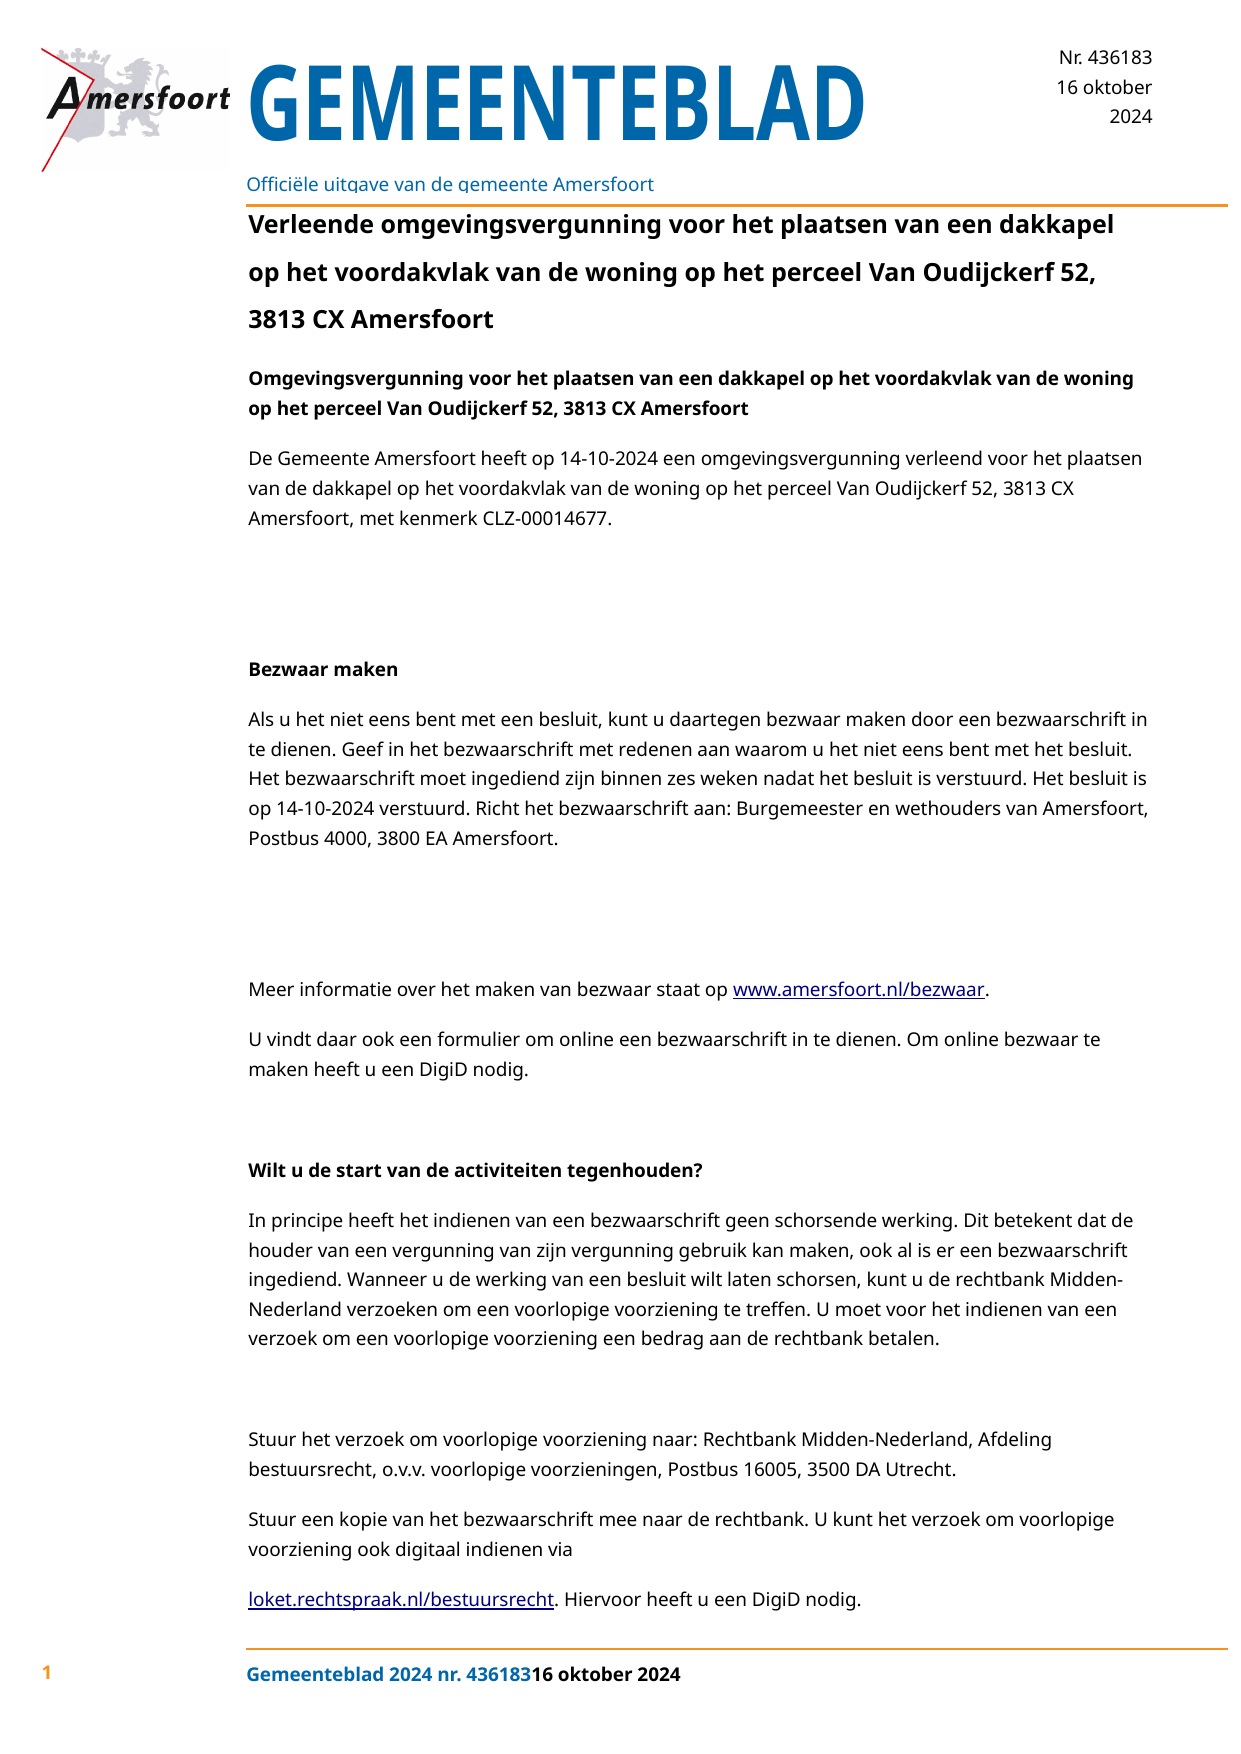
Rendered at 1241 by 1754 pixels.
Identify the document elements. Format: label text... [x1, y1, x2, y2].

text loket.rechtspraak.nl/bestuursrecht. Hiervoor heeft u een DigiD nodig. [248, 1586, 1152, 1612]
text U vindt daar ook een formulier om online een bezwaarschrift in te dienen. Om online bezwaar te maken heeft u een DigiD nodig. [248, 1026, 1152, 1082]
text Als u het niet eens bent met een besluit, kunt u daartegen bezwaar maken door een bezwaarschrift in te dienen. Geef in het bezwaarschrift met redenen aan waarom u het niet eens bent met het besluit. Het bezwaarschrift moet ingediend zijn binnen zes weken nadat het besluit is verstuurd. Het besluit is op 14-10-2024 verstuurd. Richt het bezwaarschrift aan: Burgemeester en wethouders van Amersfoort, Postbus 4000, 3800 EA Amersfoort. [248, 706, 1152, 850]
text Meer informatie over het maken van bezwaar staat op www.amersfoort.nl/bezwaar. [248, 976, 1152, 1002]
text Omgevingsvergunning voor het plaatsen van een dakkapel op het voordakvlak van de woning op het perceel Van Oudijckerf 52, 3813 CX Amersfoort [248, 366, 1152, 421]
text Wilt u de start van de activiteiten tegenhouden? [248, 1157, 1152, 1182]
text Bezwaar maken [248, 656, 1152, 682]
text In principe heeft het indienen van een bezwaarschrift geen schorsende werking. Dit betekent dat de houder van een vergunning van zijn vergunning gebruik kan maken, ook al is er een bezwaarschrift ingediend. Wanneer u de werking van een besluit wilt laten schorsen, kunt u de rechtbank Midden-Nederland verzoeken om een voorlopige voorziening te treffen. U moet voor het indienen van een verzoek om een voorlopige voorziening een bedrag aan de rechtbank betalen. [248, 1207, 1152, 1351]
text Verleende omgevingsvergunning voor het plaatsen van een dakkapel op het voordakvlak van de woning op het perceel Van Oudijckerf 52, 3813 CX Amersfoort [248, 207, 1152, 336]
text De Gemeente Amersfoort heeft op 14-10-2024 een omgevingsvergunning verleend voor het plaatsen van de dakkapel op het voordakvlak van de woning op het perceel Van Oudijckerf 52, 3813 CX Amersfoort, met kenmerk CLZ-00014677. [248, 446, 1152, 530]
text Stuur een kopie van het bezwaarschrift mee naar de rechtbank. U kunt het verzoek om voorlopige voorziening ook digitaal indienen via [248, 1506, 1152, 1562]
picture [41, 47, 231, 172]
text Stuur het verzoek om voorlopige voorziening naar: Rechtbank Midden-Nederland, Afdeling bestuursrecht, o.v.v. voorlopige voorzieningen, Postbus 16005, 3500 DA Utrecht. [248, 1426, 1152, 1482]
